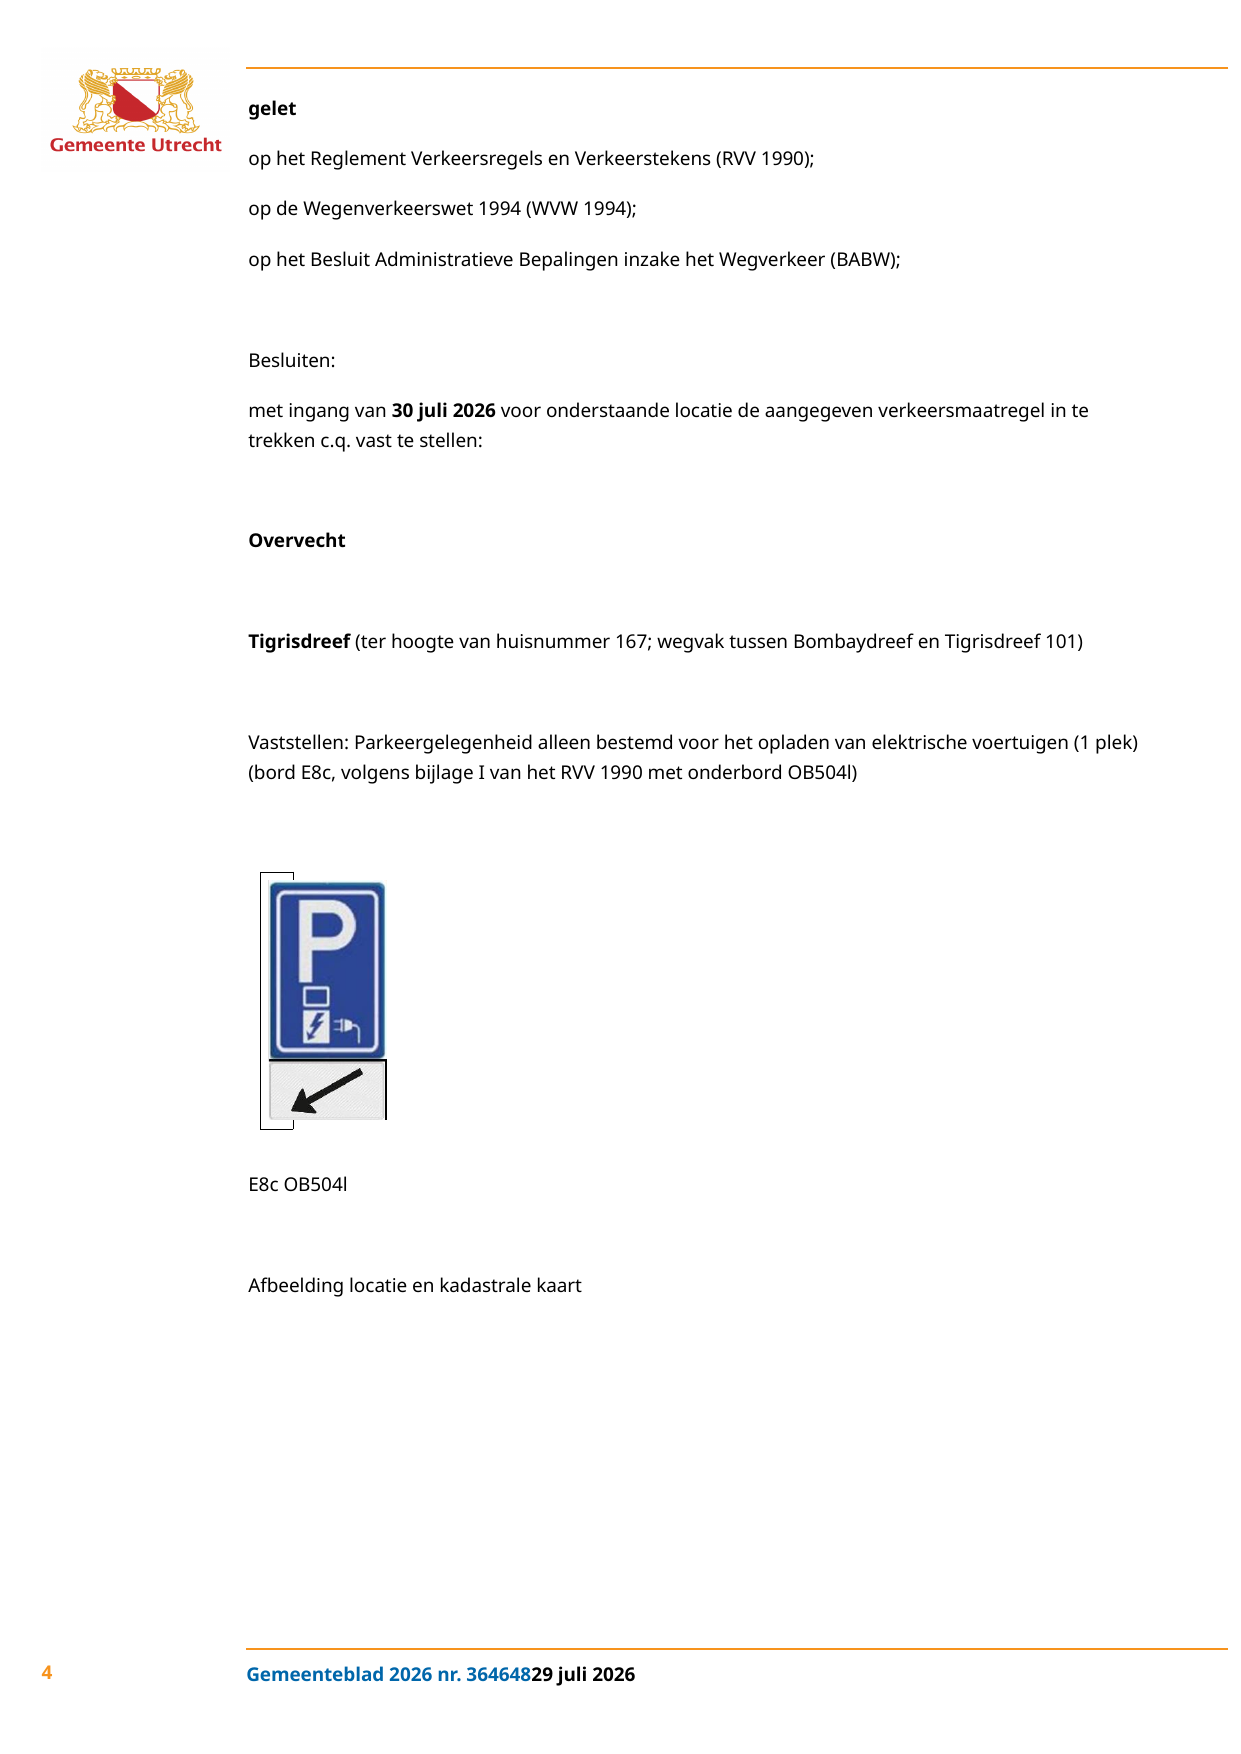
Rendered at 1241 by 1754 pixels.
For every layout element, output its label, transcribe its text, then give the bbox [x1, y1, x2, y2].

text Overvecht [248, 528, 1152, 553]
text met ingang van 30 juli 2026 voor onderstaande locatie de aangegeven verkeersmaatregel in te trekken c.q. vast te stellen: [248, 397, 1152, 453]
text op het Reglement Verkeersregels en Verkeerstekens (RVV 1990); [248, 145, 1152, 171]
picture [41, 47, 231, 172]
picture [268, 880, 387, 1120]
text Afbeelding locatie en kadastrale kaart [248, 1272, 1152, 1297]
text Vaststellen: Parkeergelegenheid alleen bestemd voor het opladen van elektrische voertuigen (1 plek) (bord E8c, volgens bijlage I van het RVV 1990 met onderbord OB504l) [248, 729, 1152, 785]
text op het Besluit Administratieve Bepalingen inzake het Wegverkeer (BABW); [248, 246, 1152, 272]
text E8c OB504l [248, 1171, 1152, 1197]
text Besluiten: [248, 347, 1152, 373]
text gelet [248, 95, 1152, 121]
text op de Wegenverkeerswet 1994 (WVW 1994); [248, 196, 1152, 221]
text Tigrisdreef (ter hoogte van huisnummer 167; wegvak tussen Bombaydreef en Tigrisdreef 101) [248, 628, 1152, 654]
